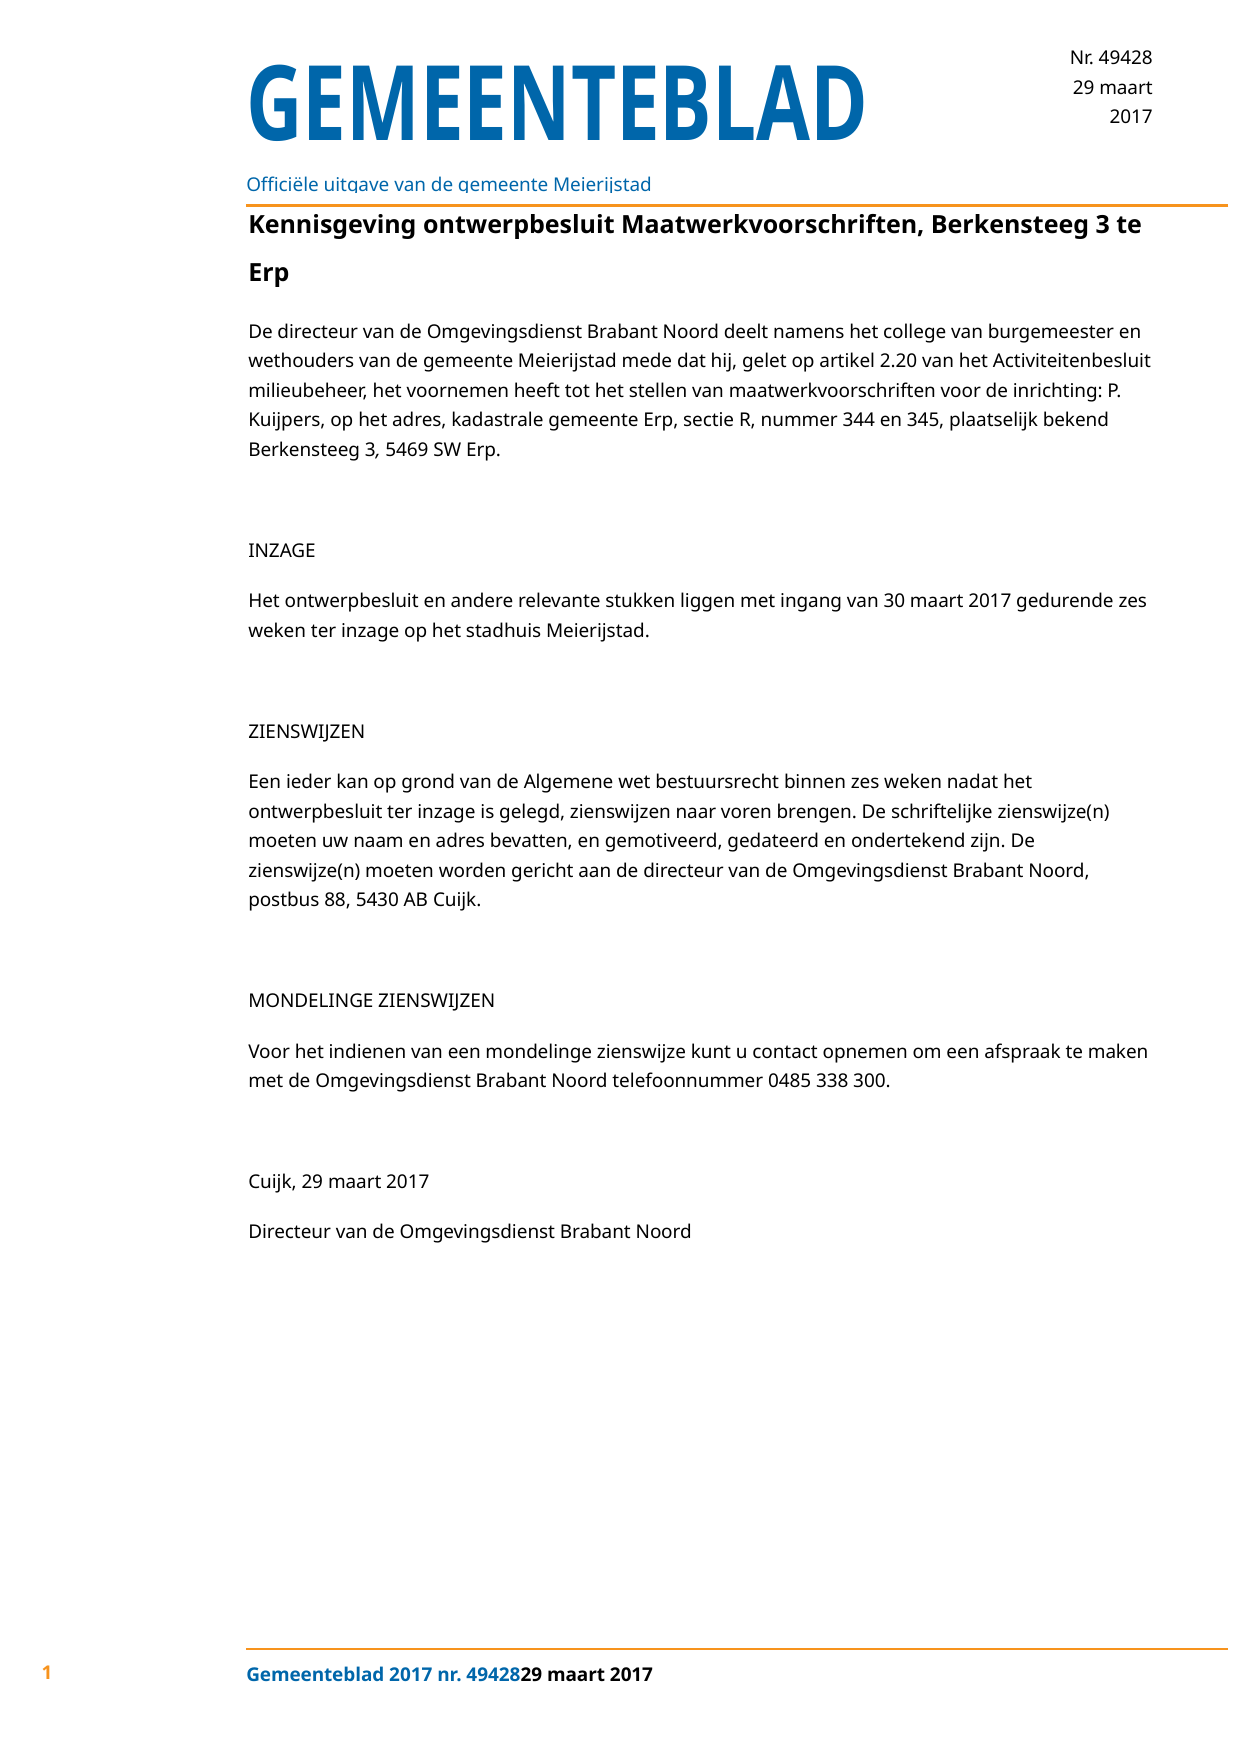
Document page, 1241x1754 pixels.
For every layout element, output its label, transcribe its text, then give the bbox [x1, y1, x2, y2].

text Een ieder kan op grond van de Algemene wet bestuursrecht binnen zes weken nadat het ontwerpbesluit ter inzage is gelegd, zienswijzen naar voren brengen. De schriftelijke zienswijze(n) moeten uw naam en adres bevatten, en gemotiveerd, gedateerd en ondertekend zijn. De zienswijze(n) moeten worden gericht aan de directeur van de Omgevingsdienst Brabant Noord, postbus 88, 5430 AB Cuijk. [248, 768, 1152, 912]
text MONDELINGE ZIENSWIJZEN [248, 987, 1152, 1013]
text De directeur van de Omgevingsdienst Brabant Noord deelt namens het college van burgemeester en wethouders van de gemeente Meierijstad mede dat hij, gelet op artikel 2.20 van het Activiteitenbesluit milieubeheer, het voornemen heeft tot het stellen van maatwerkvoorschriften voor de inrichting: P. Kuijpers, op het adres, kadastrale gemeente Erp, sectie R, nummer 344 en 345, plaatselijk bekend Berkensteeg 3, 5469 SW Erp. [248, 318, 1152, 462]
text Cuijk, 29 maart 2017 [248, 1168, 1152, 1194]
text ZIENSWIJZEN [248, 718, 1152, 744]
text INZAGE [248, 537, 1152, 563]
text Directeur van de Omgevingsdienst Brabant Noord [248, 1219, 1152, 1244]
text Kennisgeving ontwerpbesluit Maatwerkvoorschriften, Berkensteeg 3 te Erp [248, 207, 1152, 288]
picture [41, 47, 231, 172]
text Het ontwerpbesluit en andere relevante stukken liggen met ingang van 30 maart 2017 gedurende zes weken ter inzage op het stadhuis Meierijstad. [248, 587, 1152, 643]
text Voor het indienen van een mondelinge zienswijze kunt u contact opnemen om een afspraak te maken met de Omgevingsdienst Brabant Noord telefoonnummer 0485 338 300. [248, 1038, 1152, 1093]
